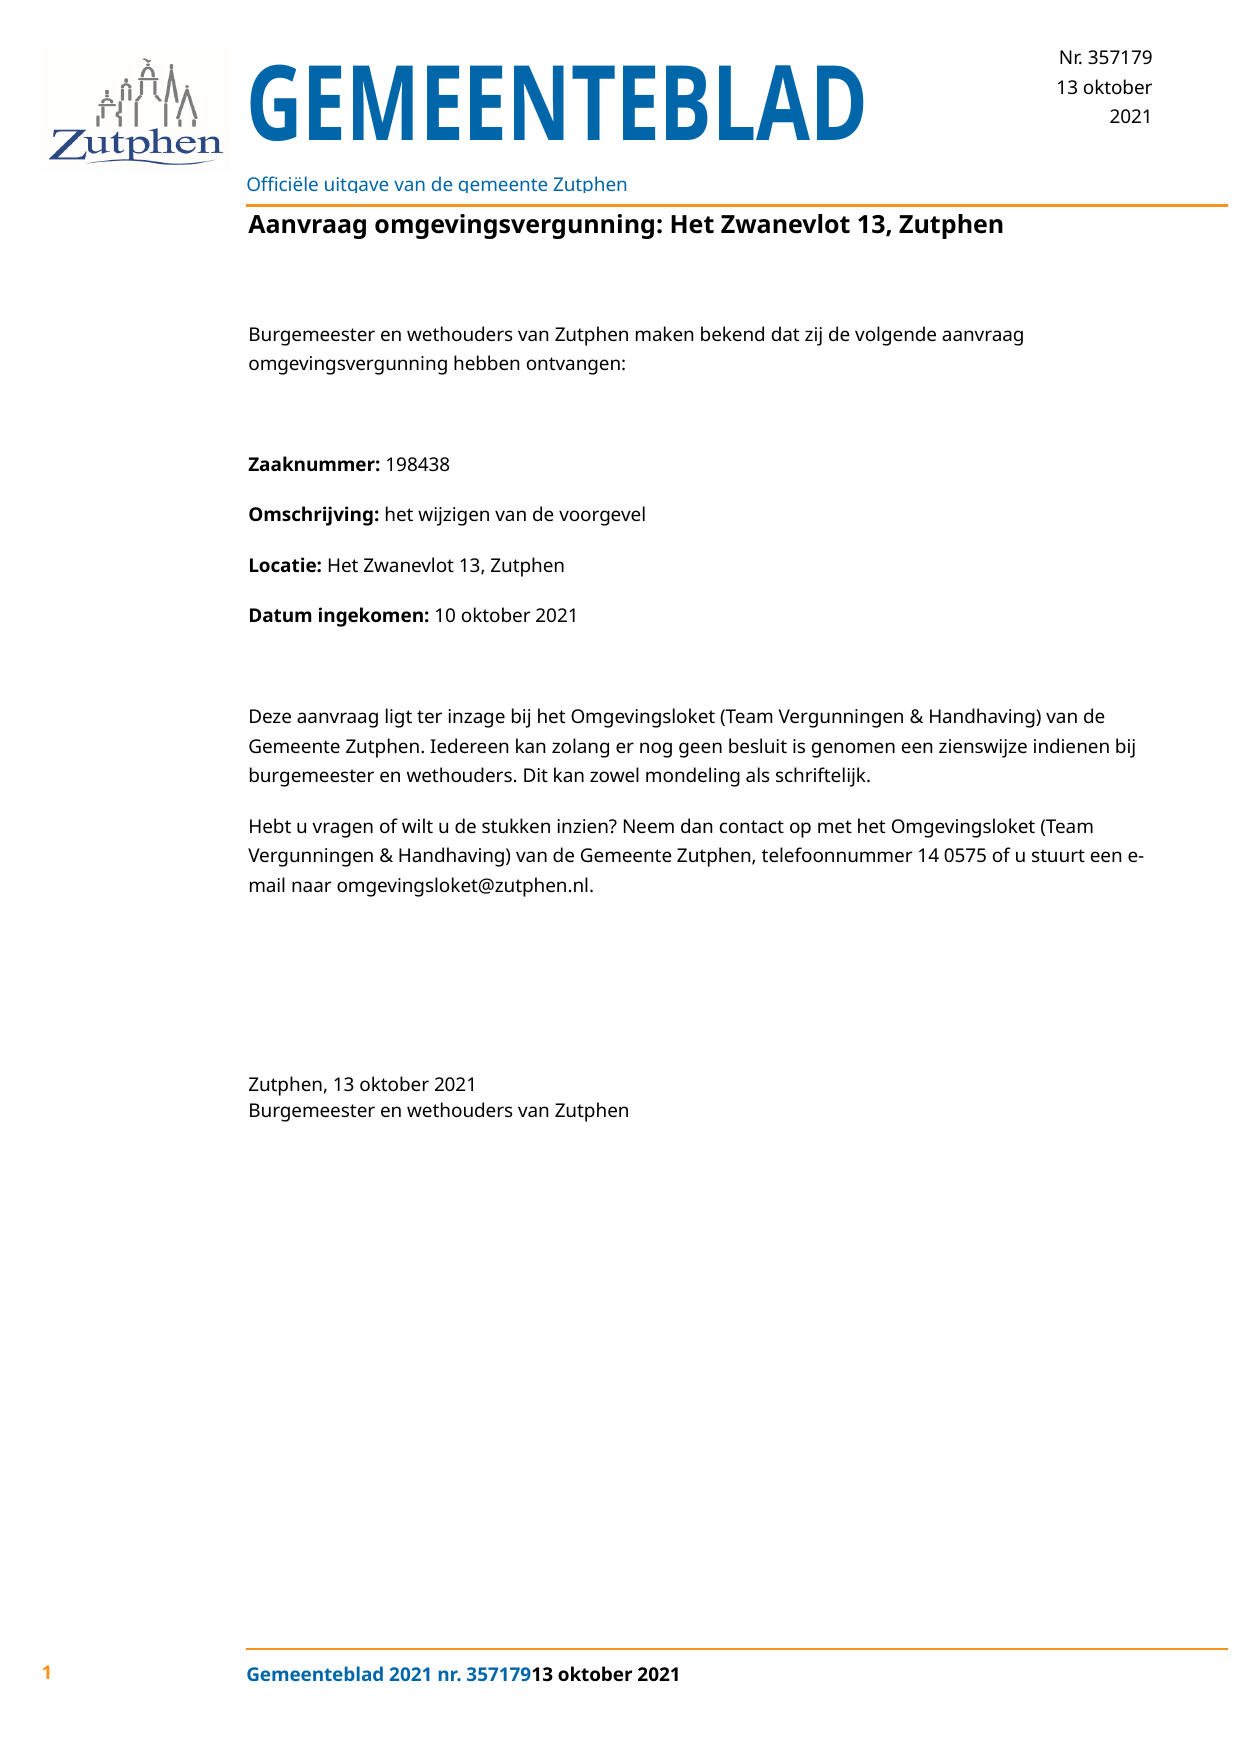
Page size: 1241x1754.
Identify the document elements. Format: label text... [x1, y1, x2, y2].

text Burgemeester en wethouders van Zutphen maken bekend dat zij de volgende aanvraag omgevingsvergunning hebben ontvangen: [248, 321, 1152, 376]
text Datum ingekomen: 10 oktober 2021 [248, 602, 1152, 628]
text Aanvraag omgevingsvergunning: Het Zwanevlot 13, Zutphen [248, 207, 1152, 241]
text Omschrijving: het wijzigen van de voorgevel [248, 502, 1152, 527]
text Locatie: Het Zwanevlot 13, Zutphen [248, 552, 1152, 578]
text Deze aanvraag ligt ter inzage bij het Omgevingsloket (Team Vergunningen & Handhaving) van de Gemeente Zutphen. Iedereen kan zolang er nog geen besluit is genomen een zienswijze indienen bij burgemeester en wethouders. Dit kan zowel mondeling als schriftelijk. [248, 703, 1152, 788]
text Zaaknummer: 198438 [248, 451, 1152, 477]
text Burgemeester en wethouders van Zutphen [248, 1097, 1152, 1122]
text Hebt u vragen of wilt u de stukken inzien? Neem dan contact op met het Omgevingsloket (Team Vergunningen & Handhaving) van de Gemeente Zutphen, telefoonnummer 14 0575 of u stuurt een e-mail naar omgevingsloket@zutphen.nl. [248, 813, 1152, 898]
picture [41, 47, 231, 172]
text Zutphen, 13 oktober 2021 [248, 1071, 1152, 1097]
